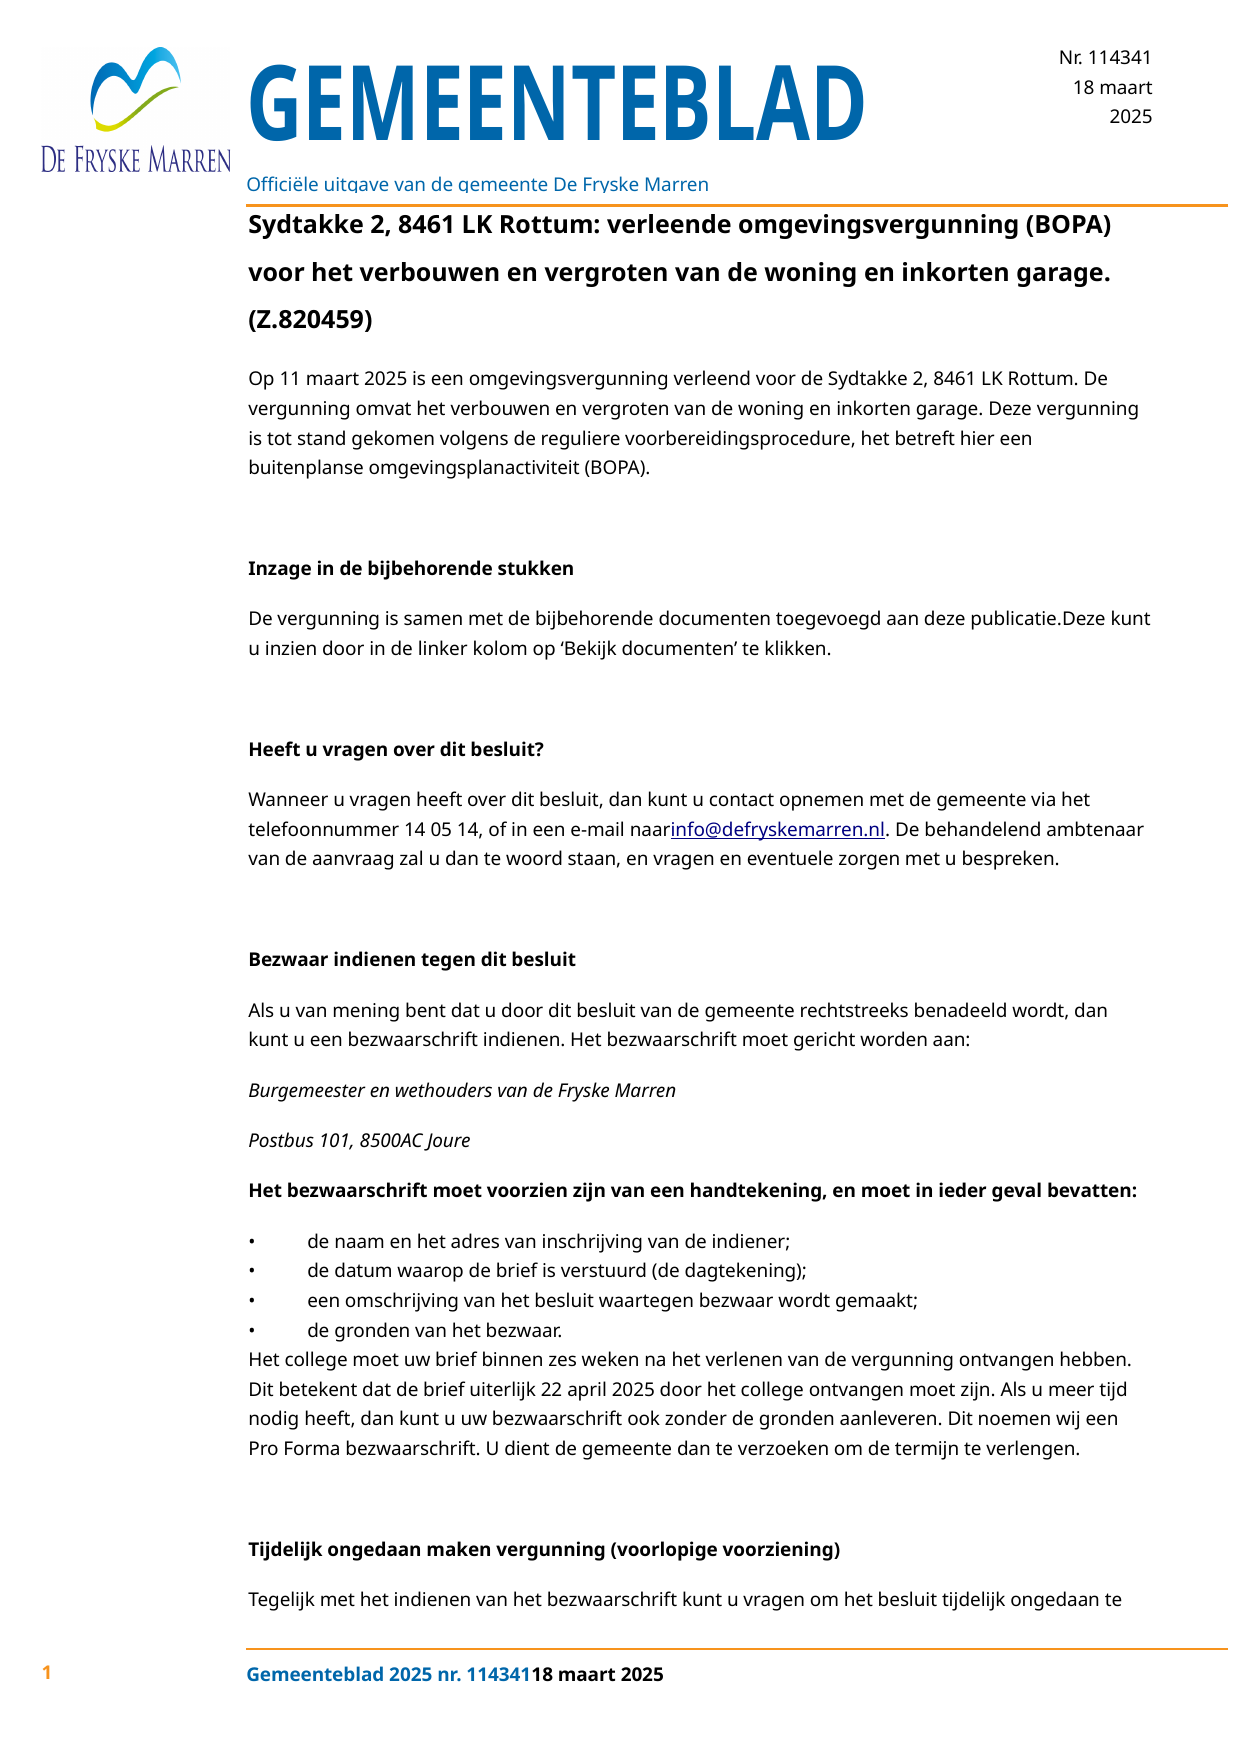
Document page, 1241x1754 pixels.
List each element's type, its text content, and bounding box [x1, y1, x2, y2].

text Wanneer u vragen heeft over dit besluit, dan kunt u contact opnemen met de gemeente via het telefoonnummer 14 05 14, of in een e-mail naarinfo@defryskemarren.nl. De behandelend ambtenaar van de aanvraag zal u dan te woord staan, en vragen en eventuele zorgen met u bespreken. [248, 786, 1152, 871]
text Als u van mening bent dat u door dit besluit van de gemeente rechtstreeks benadeeld wordt, dan kunt u een bezwaarschrift indienen. Het bezwaarschrift moet gericht worden aan: [248, 997, 1152, 1052]
list de gronden van het bezwaar. [248, 1317, 1152, 1342]
text Bezwaar indienen tegen dit besluit [248, 946, 1152, 972]
list de naam en het adres van inschrijving van de indiener; [248, 1228, 1152, 1254]
text Tegelijk met het indienen van het bezwaarschrift kunt u vragen om het besluit tijdelijk ongedaan te [248, 1586, 1152, 1612]
text Burgemeester en wethouders van de Fryske Marren [248, 1077, 1152, 1102]
text Het college moet uw brief binnen zes weken na het verlenen van de vergunning ontvangen hebben. Dit betekent dat de brief uiterlijk 22 april 2025 door het college ontvangen moet zijn. Als u meer tijd nodig heeft, dan kunt u uw bezwaarschrift ook zonder de gronden aanleveren. Dit noemen wij een Pro Forma bezwaarschrift. U dient de gemeente dan te verzoeken om de termijn te verlengen. [248, 1346, 1152, 1461]
text Postbus 101, 8500AC Joure [248, 1127, 1152, 1153]
text Tijdelijk ongedaan maken vergunning (voorlopige voorziening) [248, 1536, 1152, 1562]
text Inzage in de bijbehorende stukken [248, 555, 1152, 581]
text Op 11 maart 2025 is een omgevingsvergunning verleend voor de Sydtakke 2, 8461 LK Rottum. De vergunning omvat het verbouwen en vergroten van de woning en inkorten garage. Deze vergunning is tot stand gekomen volgens de reguliere voorbereidingsprocedure, het betreft hier een buitenplanse omgevingsplanactiviteit (BOPA). [248, 366, 1152, 480]
text Sydtakke 2, 8461 LK Rottum: verleende omgevingsvergunning (BOPA) voor het verbouwen en vergroten van de woning en inkorten garage. (Z.820459) [248, 207, 1152, 336]
list de datum waarop de brief is verstuurd (de dagtekening); [248, 1258, 1152, 1283]
text De vergunning is samen met de bijbehorende documenten toegevoegd aan deze publicatie.Deze kunt u inzien door in de linker kolom op ‘Bekijk documenten’ te klikken. [248, 606, 1152, 661]
picture [41, 47, 231, 172]
list een omschrijving van het besluit waartegen bezwaar wordt gemaakt; [248, 1287, 1152, 1313]
text Heeft u vragen over dit besluit? [248, 736, 1152, 762]
text Het bezwaarschrift moet voorzien zijn van een handtekening, en moet in ieder geval bevatten: [248, 1178, 1152, 1203]
